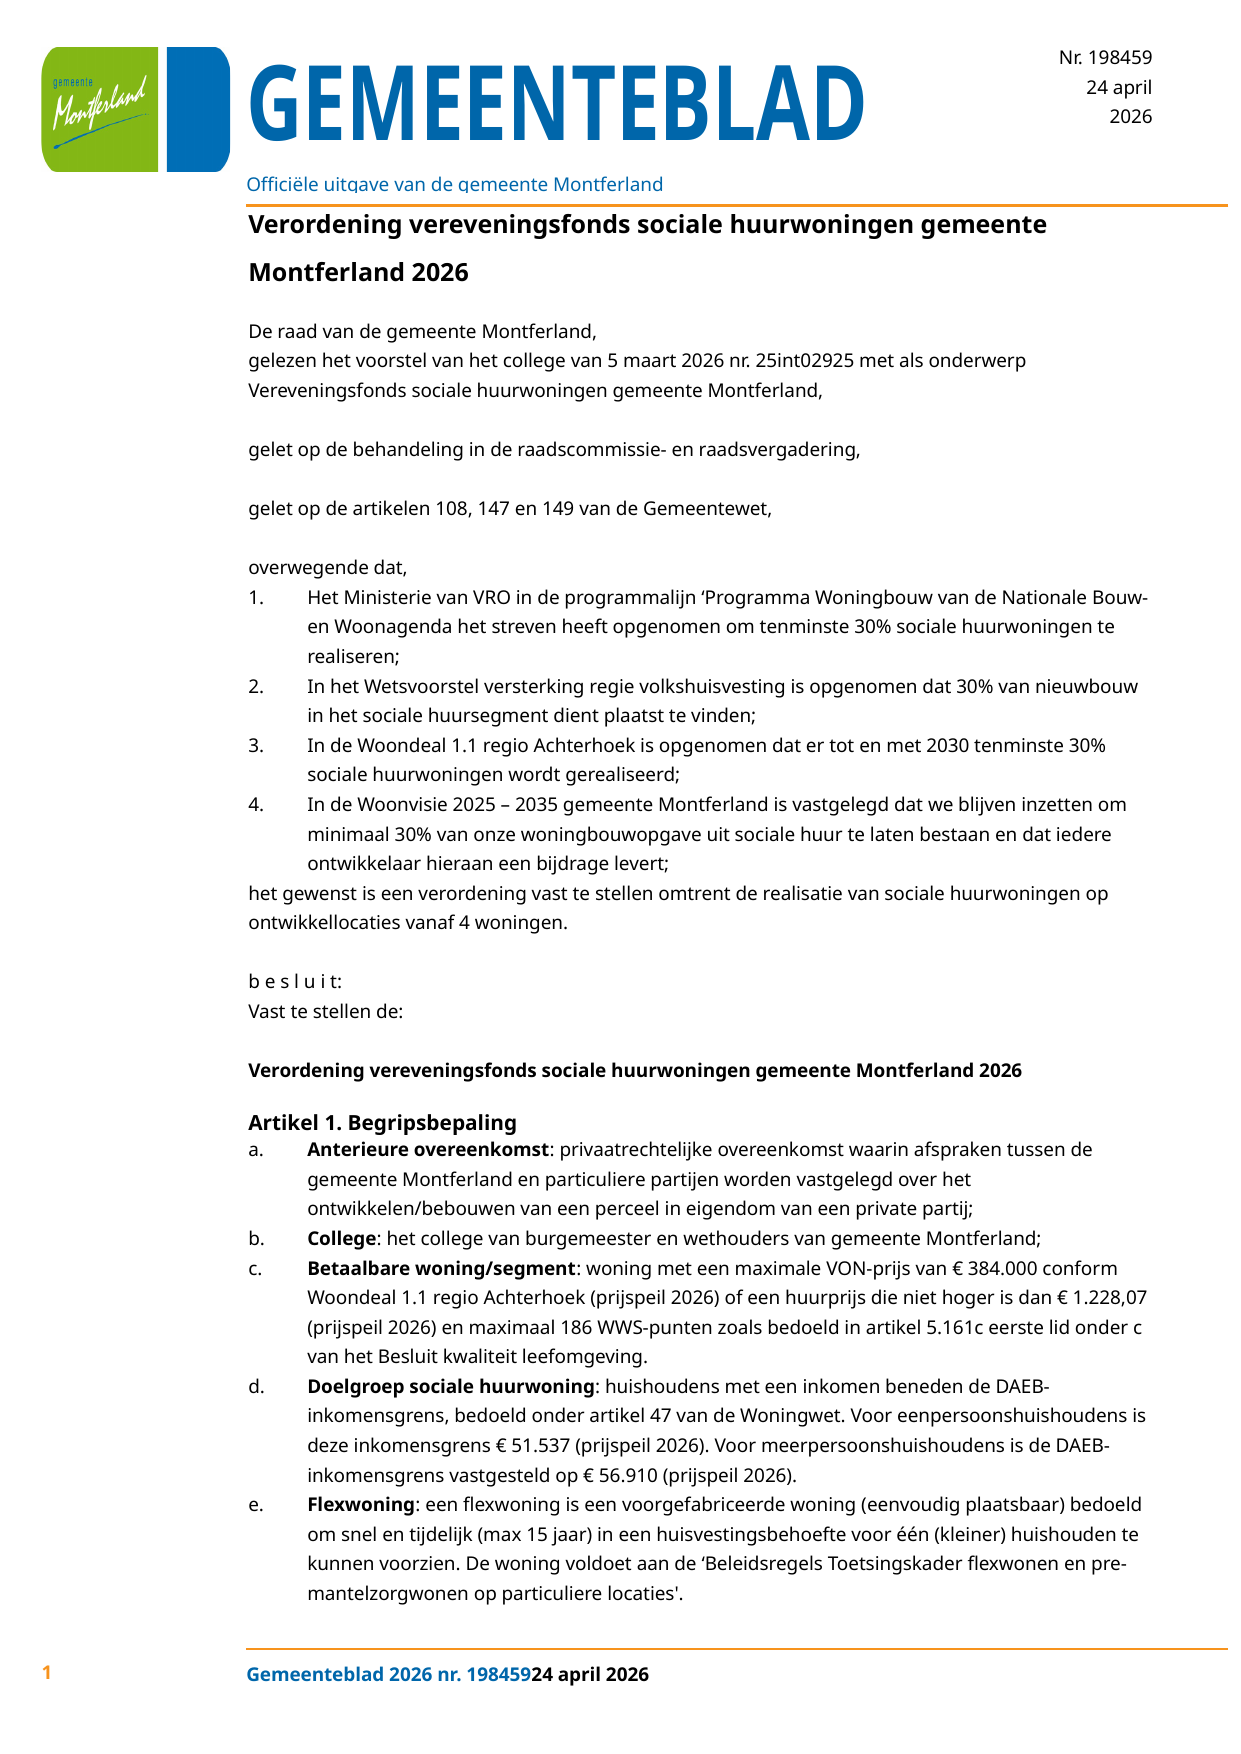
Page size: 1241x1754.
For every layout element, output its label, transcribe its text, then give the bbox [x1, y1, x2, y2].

text gelet op de artikelen 108, 147 en 149 van de Gemeentewet, [248, 495, 1152, 521]
text het gewenst is een verordening vast te stellen omtrent de realisatie van sociale huurwoningen op ontwikkellocaties vanaf 4 woningen. [248, 880, 1152, 935]
text overwegende dat, [248, 554, 1152, 580]
text Artikel 1. Begripsbepaling [248, 1108, 1152, 1136]
text Verordening vereveningsfonds sociale huurwoningen gemeente Montferland 2026 [248, 1057, 1152, 1083]
text De raad van de gemeente Montferland, [248, 318, 1152, 344]
list Anterieure overeenkomst: privaatrechtelijke overeenkomst waarin afspraken tussen de gemeente Montferland en particuliere partijen worden vastgelegd over het ontwikkelen/bebouwen van een perceel in eigendom van een private partij; [248, 1136, 1152, 1221]
picture [41, 47, 231, 172]
list In de Woonvisie 2025 – 2035 gemeente Montferland is vastgelegd dat we blijven inzetten om minimaal 30% van onze woningbouwopgave uit sociale huur te laten bestaan en dat iedere ontwikkelaar hieraan een bijdrage levert; [248, 791, 1152, 876]
list Het Ministerie van VRO in de programmalijn ‘Programma Woningbouw van de Nationale Bouw- en Woonagenda het streven heeft opgenomen om tenminste 30% sociale huurwoningen te realiseren; [248, 584, 1152, 669]
list In de Woondeal 1.1 regio Achterhoek is opgenomen dat er tot en met 2030 tenminste 30% sociale huurwoningen wordt gerealiseerd; [248, 732, 1152, 787]
text gelezen het voorstel van het college van 5 maart 2026 nr. 25int02925 met als onderwerp Vereveningsfonds sociale huurwoningen gemeente Montferland, [248, 347, 1152, 403]
text Vast te stellen de: [248, 998, 1152, 1024]
list Flexwoning: een flexwoning is een voorgefabriceerde woning (eenvoudig plaatsbaar) bedoeld om snel en tijdelijk (max 15 jaar) in een huisvestingsbehoefte voor één (kleiner) huishouden te kunnen voorzien. De woning voldoet aan de ‘Beleidsregels Toetsingskader flexwonen en pre-mantelzorgwonen op particuliere locaties'. [248, 1491, 1152, 1606]
text Verordening vereveningsfonds sociale huurwoningen gemeente Montferland 2026 [248, 207, 1152, 288]
list Doelgroep sociale huurwoning: huishoudens met een inkomen beneden de DAEB-inkomensgrens, bedoeld onder artikel 47 van de Woningwet. Voor eenpersoonshuishoudens is deze inkomensgrens € 51.537 (prijspeil 2026). Voor meerpersoonshuishoudens is de DAEB-inkomensgrens vastgesteld op € 56.910 (prijspeil 2026). [248, 1373, 1152, 1487]
list College: het college van burgemeester en wethouders van gemeente Montferland; [248, 1225, 1152, 1251]
text gelet op de behandeling in de raadscommissie- en raadsvergadering, [248, 436, 1152, 462]
text b e s l u i t: [248, 969, 1152, 994]
list In het Wetsvoorstel versterking regie volkshuisvesting is opgenomen dat 30% van nieuwbouw in het sociale huursegment dient plaatst te vinden; [248, 673, 1152, 728]
list Betaalbare woning/segment: woning met een maximale VON-prijs van € 384.000 conform Woondeal 1.1 regio Achterhoek (prijspeil 2026) of een huurprijs die niet hoger is dan € 1.228,07 (prijspeil 2026) en maximaal 186 WWS-punten zoals bedoeld in artikel 5.161c eerste lid onder c van het Besluit kwaliteit leefomgeving. [248, 1255, 1152, 1369]
